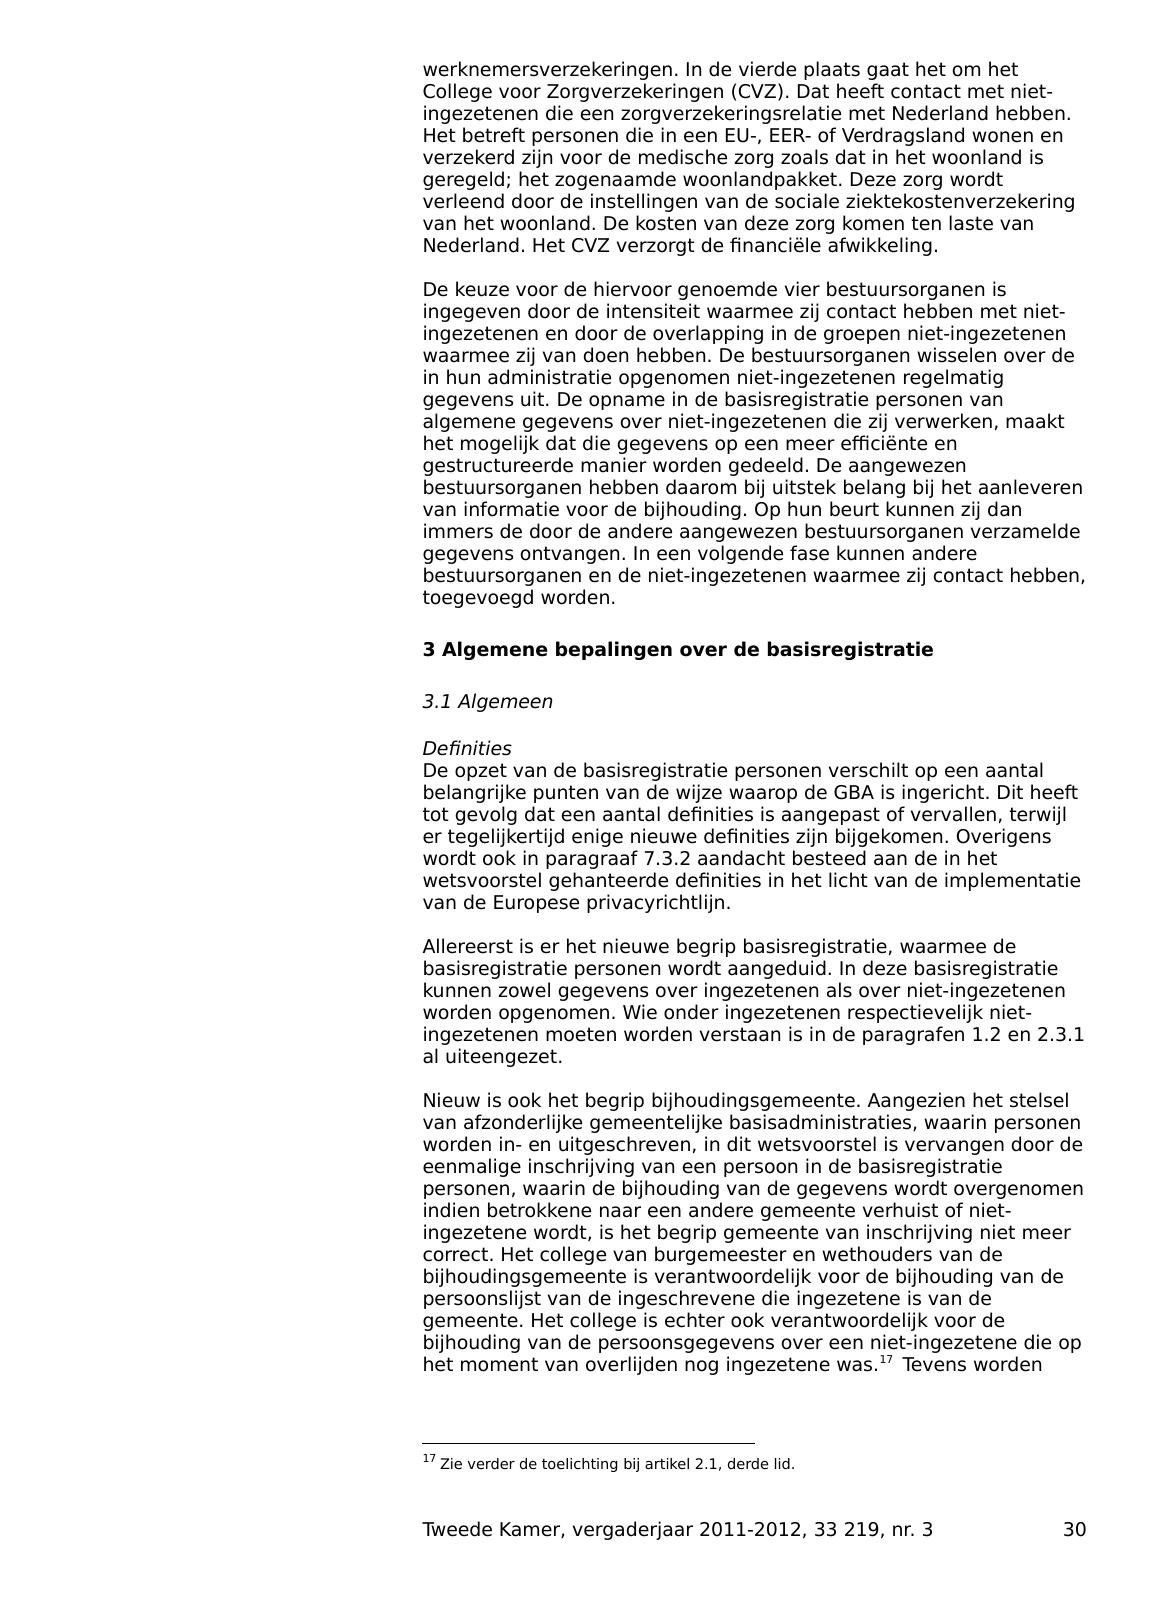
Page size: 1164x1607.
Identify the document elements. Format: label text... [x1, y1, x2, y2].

text werknemersverzekeringen. In de vierde plaats gaat het om het College voor Zorgverzekeringen (CVZ). Dat heeft contact met niet-ingezetenen die een zorgverzekeringsrelatie met Nederland hebben. Het betreft personen die in een EU-, EER- of Verdragsland wonen en verzekerd zijn voor de medische zorg zoals dat in het woonland is geregeld; het zogenaamde woonlandpakket. Deze zorg wordt verleend door de instellingen van de sociale ziektekostenverzekering van het woonland. De kosten van deze zorg komen ten laste van Nederland. Het CVZ verzorgt de financiële afwikkeling. [422, 59, 1087, 257]
subtitle Definities [422, 738, 1087, 760]
text De opzet van de basisregistratie personen verschilt op een aantal belangrijke punten van de wijze waarop de GBA is ingericht. Dit heeft tot gevolg dat een aantal definities is aangepast of vervallen, terwijl er tegelijkertijd enige nieuwe definities zijn bijgekomen. Overigens wordt ook in paragraaf 7.3.2 aandacht besteed aan de in het wetsvoorstel gehanteerde definities in het licht van de implementatie van de Europese privacyrichtlijn. [422, 760, 1087, 913]
subtitle 3.1 Algemeen [422, 691, 1087, 713]
text Allereerst is er het nieuwe begrip basisregistratie, waarmee de basisregistratie personen wordt aangeduid. In deze basisregistratie kunnen zowel gegevens over ingezetenen als over niet-ingezetenen worden opgenomen. Wie onder ingezetenen respectievelijk niet-ingezetenen moeten worden verstaan is in de paragrafen 1.2 en 2.3.1 al uiteengezet. [422, 936, 1087, 1068]
subtitle 3 Algemene bepalingen over de basisregistratie [422, 639, 1087, 661]
text Zie verder de toelichting bij artikel 2.1, derde lid. [422, 1452, 1087, 1474]
text Nieuw is ook het begrip bijhoudingsgemeente. Aangezien het stelsel van afzonderlijke gemeentelijke basisadministraties, waarin personen worden in- en uitgeschreven, in dit wetsvoorstel is vervangen door de eenmalige inschrijving van een persoon in de basisregistratie personen, waarin de bijhouding van de gegevens wordt overgenomen indien betrokkene naar een andere gemeente verhuist of niet-ingezetene wordt, is het begrip gemeente van inschrijving niet meer correct. Het college van burgemeester en wethouders van de bijhoudingsgemeente is verantwoordelijk voor de bijhouding van de persoonslijst van de ingeschrevene die ingezetene is van de gemeente. Het college is echter ook verantwoordelijk voor de bijhouding van de persoonsgegevens over een niet-ingezetene die op het moment van overlijden nog ingezetene was. Tevens worden [422, 1090, 1087, 1376]
text De keuze voor de hiervoor genoemde vier bestuursorganen is ingegeven door de intensiteit waarmee zij contact hebben met niet-ingezetenen en door de overlapping in de groepen niet-ingezetenen waarmee zij van doen hebben. De bestuursorganen wisselen over de in hun administratie opgenomen niet-ingezetenen regelmatig gegevens uit. De opname in de basisregistratie personen van algemene gegevens over niet-ingezetenen die zij verwerken, maakt het mogelijk dat die gegevens op een meer efficiënte en gestructureerde manier worden gedeeld. De aangewezen bestuursorganen hebben daarom bij uitstek belang bij het aanleveren van informatie voor de bijhouding. Op hun beurt kunnen zij dan immers de door de andere aangewezen bestuursorganen verzamelde gegevens ontvangen. In een volgende fase kunnen andere bestuursorganen en de niet-ingezetenen waarmee zij contact hebben, toegevoegd worden. [422, 279, 1087, 609]
